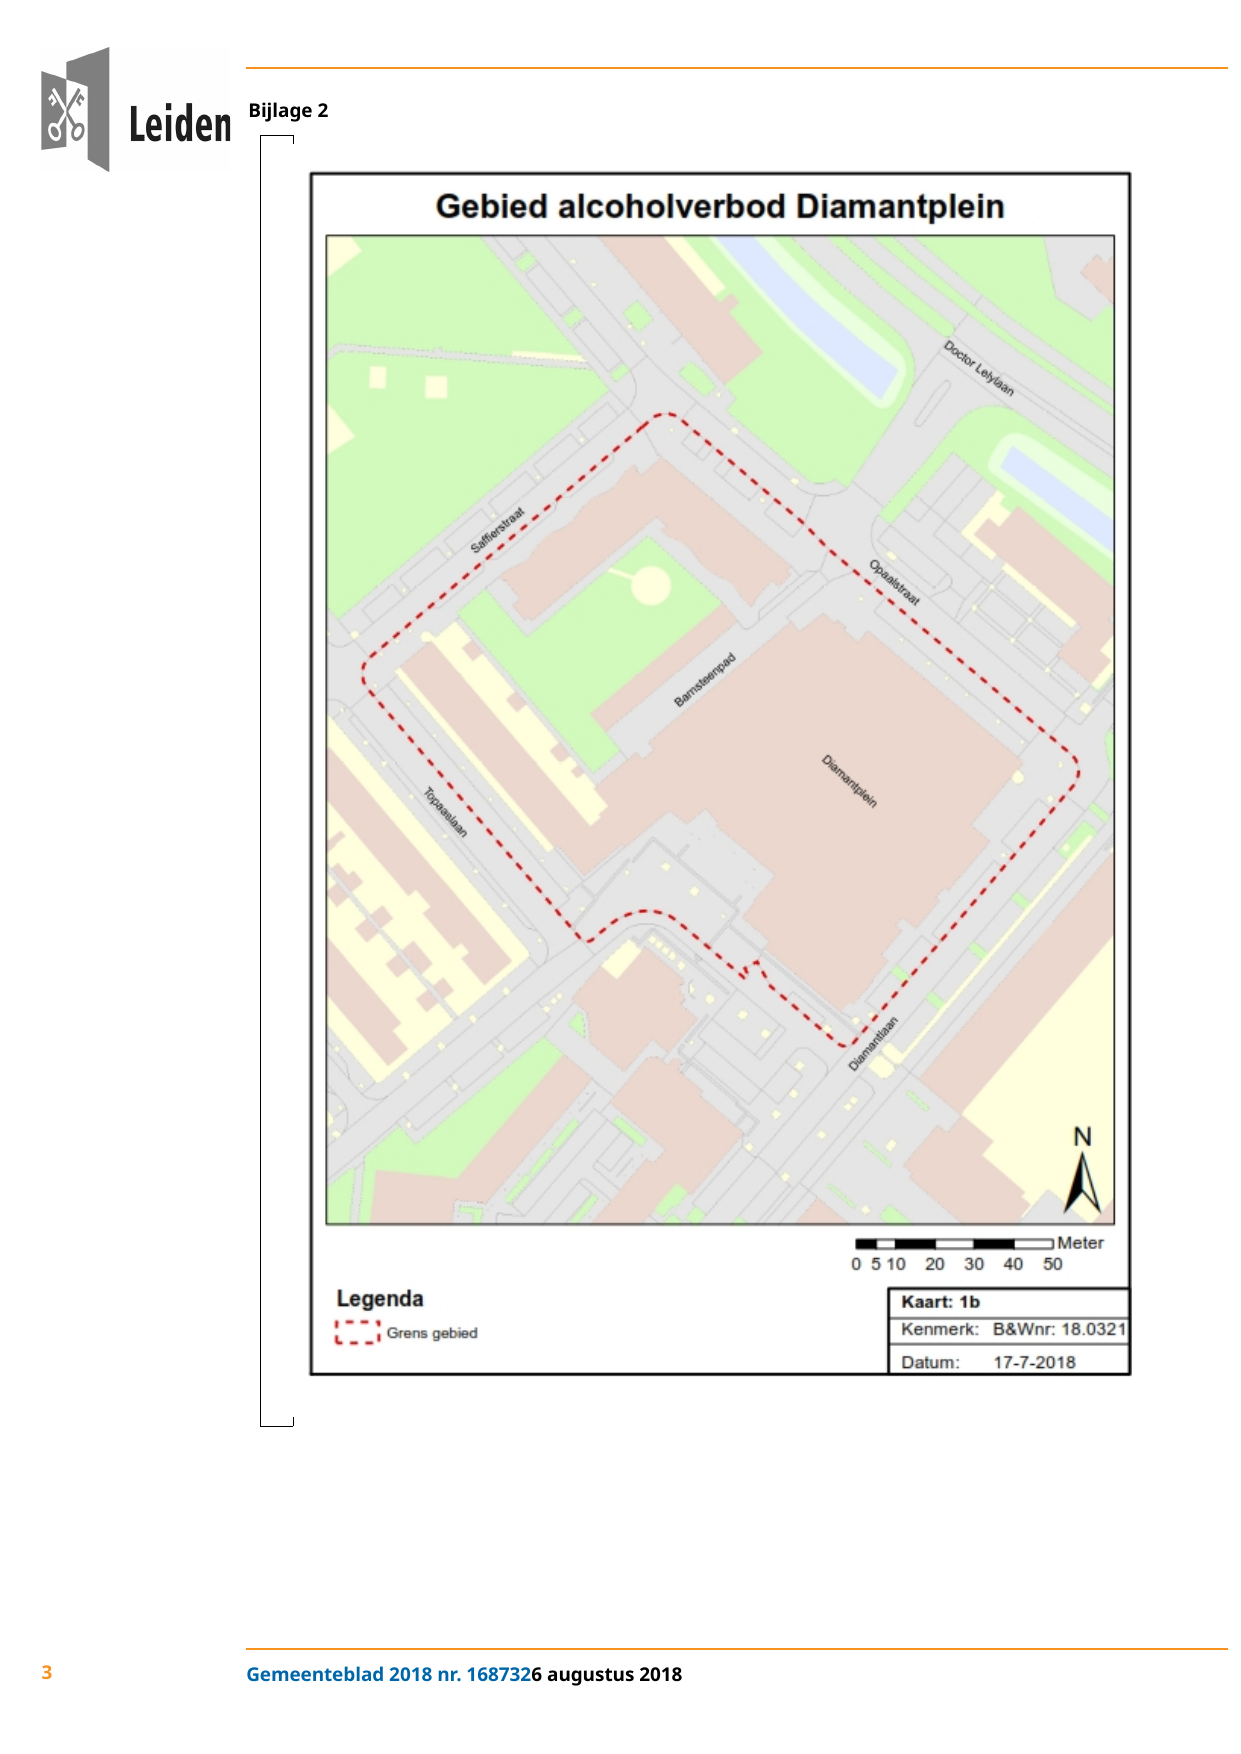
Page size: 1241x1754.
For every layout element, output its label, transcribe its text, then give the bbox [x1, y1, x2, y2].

picture [41, 47, 231, 172]
text Bijlage 2 [248, 95, 1152, 123]
picture [268, 144, 1173, 1417]
